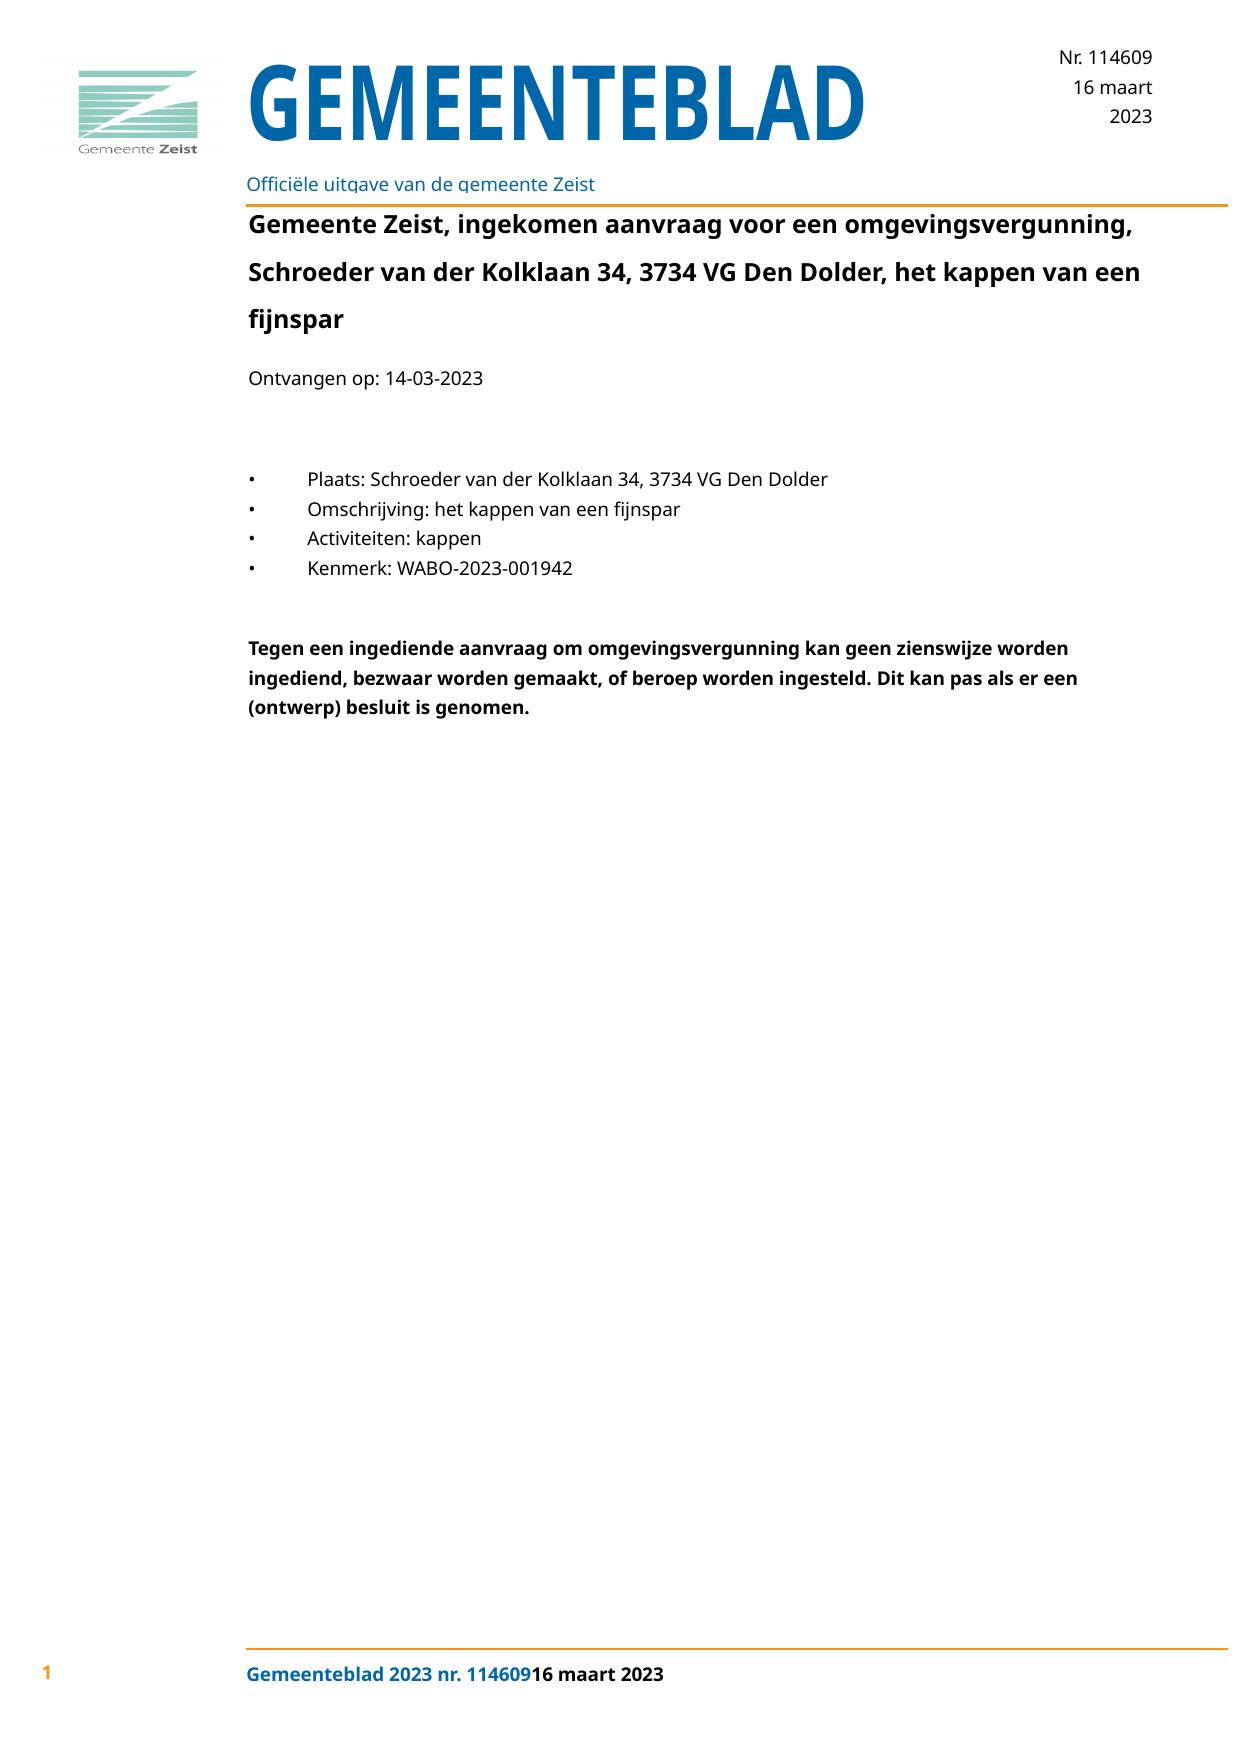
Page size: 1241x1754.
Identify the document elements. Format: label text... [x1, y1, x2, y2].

text Tegen een ingediende aanvraag om omgevingsvergunning kan geen zienswijze worden ingediend, bezwaar worden gemaakt, of beroep worden ingesteld. Dit kan pas als er een (ontwerp) besluit is genomen. [248, 635, 1152, 720]
list Plaats: Schroeder van der Kolklaan 34, 3734 VG Den Dolder [248, 466, 1152, 492]
list Kenmerk: WABO-2023-001942 [248, 555, 1152, 581]
text Gemeente Zeist, ingekomen aanvraag voor een omgevingsvergunning, Schroeder van der Kolklaan 34, 3734 VG Den Dolder, het kappen van een fijnspar [248, 207, 1152, 336]
picture [41, 47, 231, 172]
list Activiteiten: kappen [248, 526, 1152, 551]
text Ontvangen op: 14-03-2023 [248, 366, 1152, 391]
list Omschrijving: het kappen van een fijnspar [248, 496, 1152, 522]
